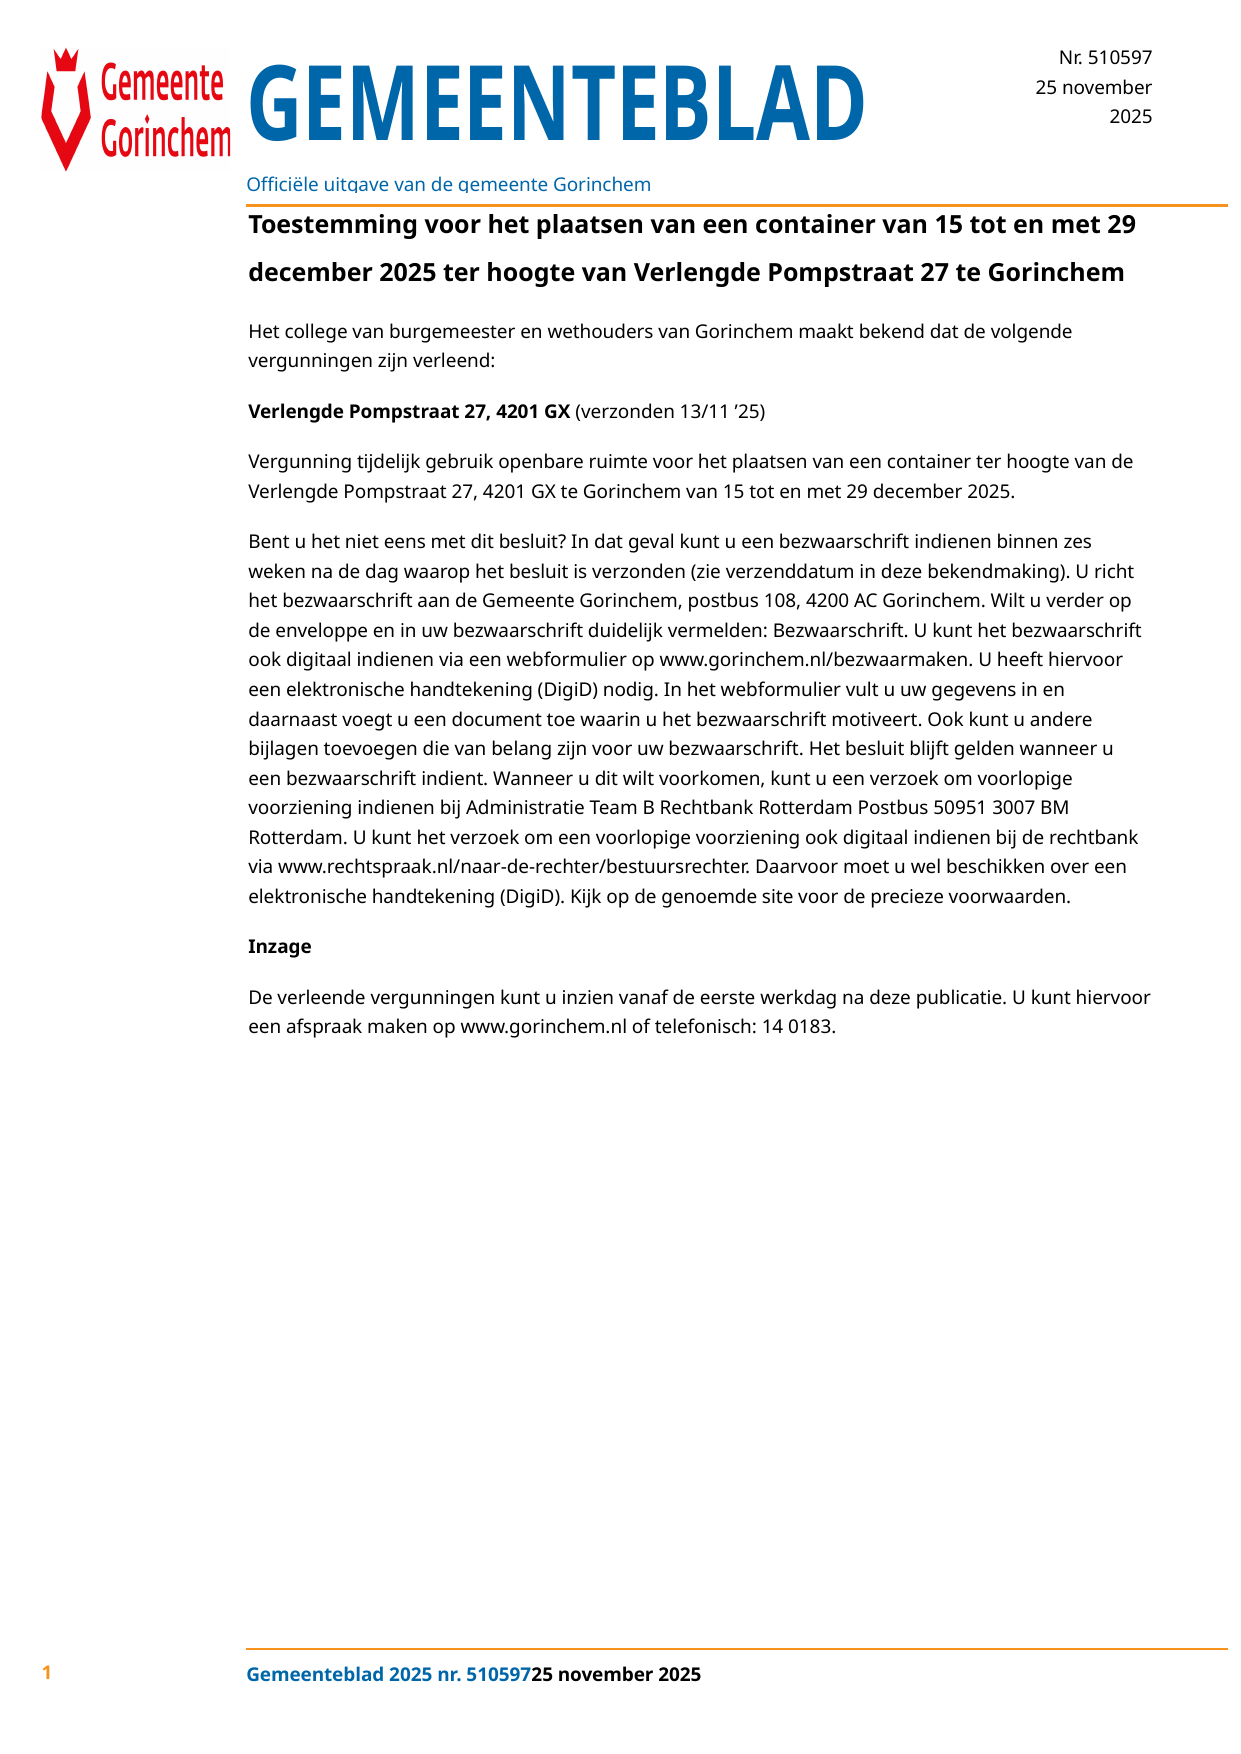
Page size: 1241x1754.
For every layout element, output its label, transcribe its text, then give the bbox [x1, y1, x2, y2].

text De verleende vergunningen kunt u inzien vanaf de eerste werkdag na deze publicatie. U kunt hiervoor een afspraak maken op www.gorinchem.nl of telefonisch: 14 0183. [248, 984, 1152, 1039]
text Toestemming voor het plaatsen van een container van 15 tot en met 29 december 2025 ter hoogte van Verlengde Pompstraat 27 te Gorinchem [248, 207, 1152, 288]
text Bent u het niet eens met dit besluit? In dat geval kunt u een bezwaarschrift indienen binnen zes weken na de dag waarop het besluit is verzonden (zie verzenddatum in deze bekendmaking). U richt het bezwaarschrift aan de Gemeente Gorinchem, postbus 108, 4200 AC Gorinchem. Wilt u verder op de enveloppe en in uw bezwaarschrift duidelijk vermelden: Bezwaarschrift. U kunt het bezwaarschrift ook digitaal indienen via een webformulier op www.gorinchem.nl/bezwaarmaken. U heeft hiervoor een elektronische handtekening (DigiD) nodig. In het webformulier vult u uw gegevens in en daarnaast voegt u een document toe waarin u het bezwaarschrift motiveert. Ook kunt u andere bijlagen toevoegen die van belang zijn voor uw bezwaarschrift. Het besluit blijft gelden wanneer u een bezwaarschrift indient. Wanneer u dit wilt voorkomen, kunt u een verzoek om voorlopige voorziening indienen bij Administratie Team B Rechtbank Rotterdam Postbus 50951 3007 BM Rotterdam. U kunt het verzoek om een voorlopige voorziening ook digitaal indienen bij de rechtbank via www.rechtspraak.nl/naar-de-rechter/bestuursrechter. Daarvoor moet u wel beschikken over een elektronische handtekening (DigiD). Kijk op de genoemde site voor de precieze voorwaarden. [248, 528, 1152, 909]
text Vergunning tijdelijk gebruik openbare ruimte voor het plaatsen van een container ter hoogte van de Verlengde Pompstraat 27, 4201 GX te Gorinchem van 15 tot en met 29 december 2025. [248, 448, 1152, 504]
picture [41, 47, 231, 172]
text Inzage [248, 934, 1152, 959]
text Het college van burgemeester en wethouders van Gorinchem maakt bekend dat de volgende vergunningen zijn verleend: [248, 318, 1152, 373]
text Verlengde Pompstraat 27, 4201 GX (verzonden 13/11 ’25) [248, 398, 1152, 424]
